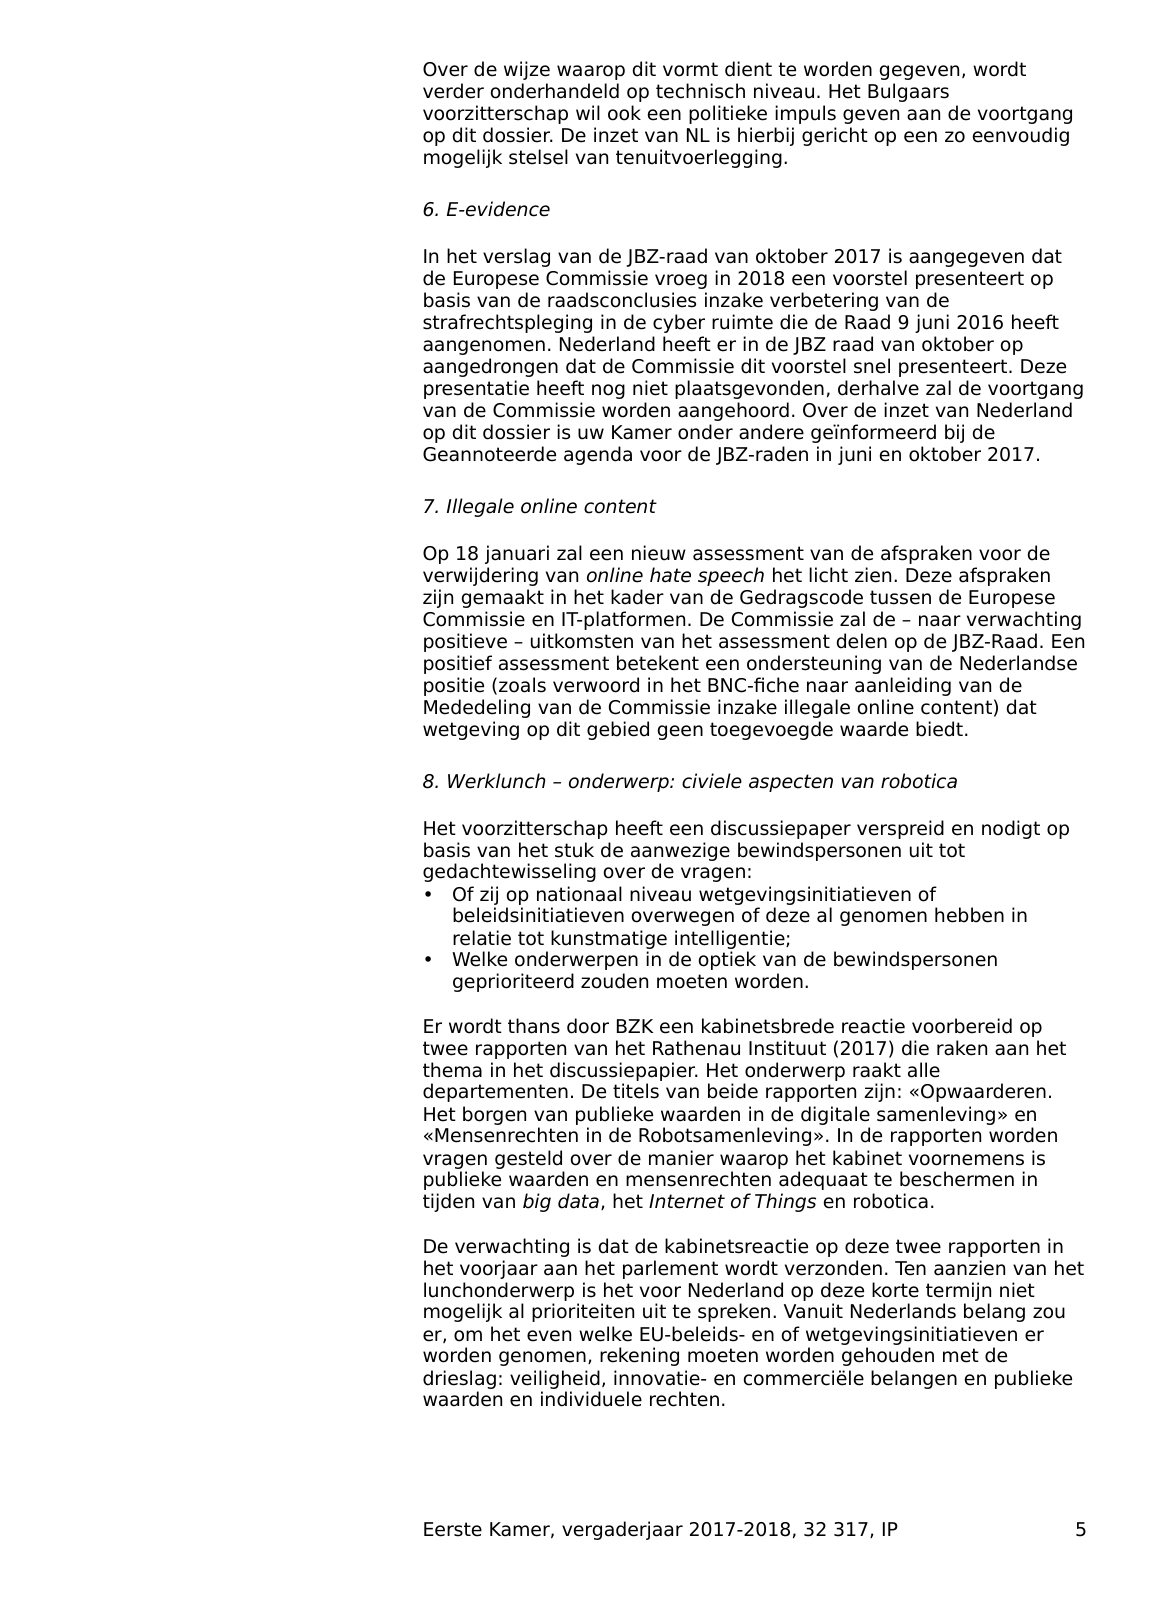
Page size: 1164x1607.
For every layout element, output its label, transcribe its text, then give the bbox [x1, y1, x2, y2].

text • Welke onderwerpen in de optiek van de bewindspersonen geprioriteerd zouden moeten worden. [422, 949, 1087, 993]
text • Of zij op nationaal niveau wetgevingsinitiatieven of beleidsinitiatieven overwegen of deze al genomen hebben in relatie tot kunstmatige intelligentie; [422, 883, 1087, 949]
text In het verslag van de JBZ-raad van oktober 2017 is aangegeven dat de Europese Commissie vroeg in 2018 een voorstel presenteert op basis van de raadsconclusies inzake verbetering van de strafrechtspleging in de cyber ruimte die de Raad 9 juni 2016 heeft aangenomen. Nederland heeft er in de JBZ raad van oktober op aangedrongen dat de Commissie dit voorstel snel presenteert. Deze presentatie heeft nog niet plaatsgevonden, derhalve zal de voortgang van de Commissie worden aangehoord. Over de inzet van Nederland op dit dossier is uw Kamer onder andere geïnformeerd bij de Geannoteerde agenda voor de JBZ-raden in juni en oktober 2017. [422, 246, 1087, 466]
text Het voorzitterschap heeft een discussiepaper verspreid en nodigt op basis van het stuk de aanwezige bewindspersonen uit tot gedachtewisseling over de vragen: [422, 817, 1087, 883]
text De verwachting is dat de kabinetsreactie op deze twee rapporten in het voorjaar aan het parlement wordt verzonden. Ten aanzien van het lunchonderwerp is het voor Nederland op deze korte termijn niet mogelijk al prioriteiten uit te spreken. Vanuit Nederlands belang zou er, om het even welke EU-beleids- en of wetgevingsinitiatieven er worden genomen, rekening moeten worden gehouden met de drieslag: veiligheid, innovatie- en commerciële belangen en publieke waarden en individuele rechten. [422, 1236, 1087, 1411]
text Er wordt thans door BZK een kabinetsbrede reactie voorbereid op twee rapporten van het Rathenau Instituut (2017) die raken aan het thema in het discussiepapier. Het onderwerp raakt alle departementen. De titels van beide rapporten zijn: «Opwaarderen. Het borgen van publieke waarden in de digitale samenleving» en «Mensenrechten in de Robotsamenleving». In de rapporten worden vragen gesteld over de manier waarop het kabinet voornemens is publieke waarden en mensenrechten adequaat te beschermen in tijden van big data, het Internet of Things en robotica. [422, 1016, 1087, 1213]
subtitle 7. Illegale online content [422, 496, 1087, 518]
text Over de wijze waarop dit vormt dient te worden gegeven, wordt verder onderhandeld op technisch niveau. Het Bulgaars voorzitterschap wil ook een politieke impuls geven aan de voortgang op dit dossier. De inzet van NL is hierbij gericht op een zo eenvoudig mogelijk stelsel van tenuitvoerlegging. [422, 59, 1087, 169]
subtitle 6. E-evidence [422, 199, 1087, 221]
subtitle 8. Werklunch – onderwerp: civiele aspecten van robotica [422, 771, 1087, 792]
text Op 18 januari zal een nieuw assessment van de afspraken voor de verwijdering van online hate speech het licht zien. Deze afspraken zijn gemaakt in het kader van de Gedragscode tussen de Europese Commissie en IT-platformen. De Commissie zal de – naar verwachting positieve – uitkomsten van het assessment delen op de JBZ-Raad. Een positief assessment betekent een ondersteuning van de Nederlandse positie (zoals verwoord in het BNC-fiche naar aanleiding van de Mededeling van de Commissie inzake illegale online content) dat wetgeving op dit gebied geen toegevoegde waarde biedt. [422, 543, 1087, 741]
